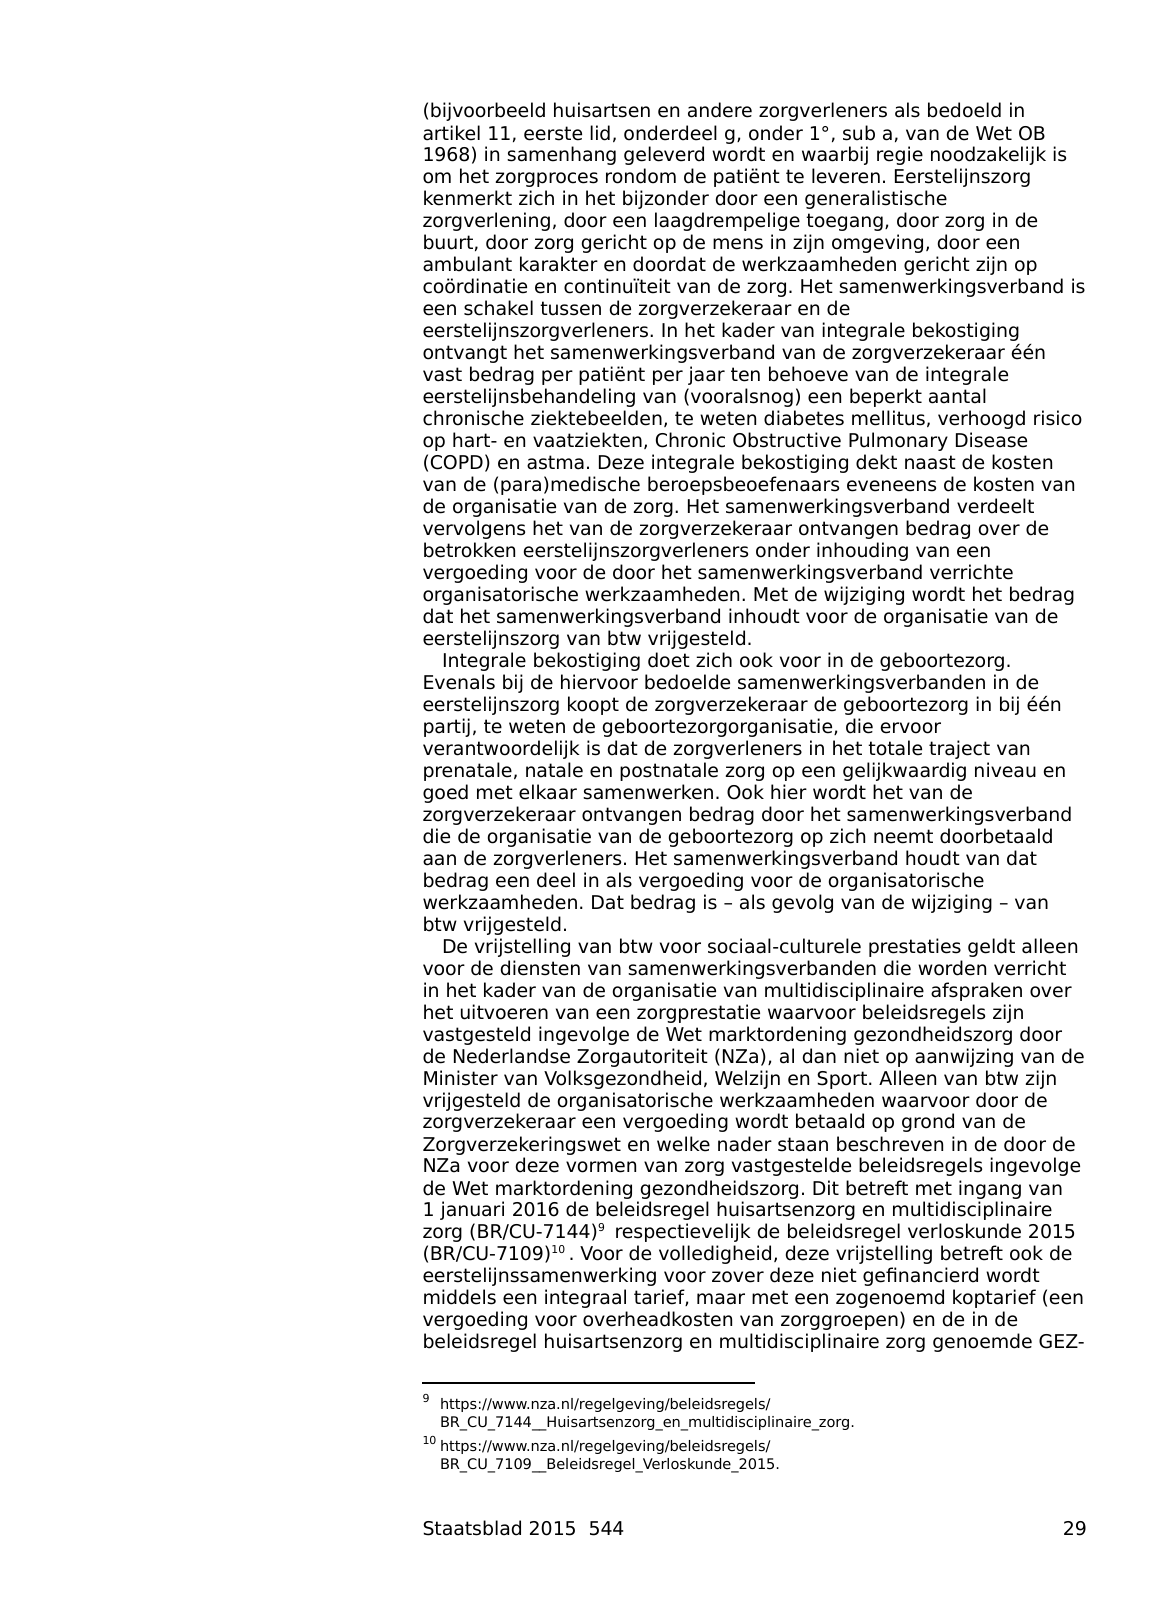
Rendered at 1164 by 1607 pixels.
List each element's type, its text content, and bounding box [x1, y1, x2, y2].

text https://www.nza.nl/regelgeving/beleidsregels/BR_CU_7109__Beleidsregel_Verloskunde_2015. [422, 1434, 1087, 1473]
text (bijvoorbeeld huisartsen en andere zorgverleners als bedoeld in artikel 11, eerste lid, onderdeel g, onder 1°, sub a, van de Wet OB 1968) in samenhang geleverd wordt en waarbij regie noodzakelijk is om het zorgproces rondom de patiënt te leveren. Eerstelijnszorg kenmerkt zich in het bijzonder door een generalistische zorgverlening, door een laagdrempelige toegang, door zorg in de buurt, door zorg gericht op de mens in zijn omgeving, door een ambulant karakter en doordat de werkzaamheden gericht zijn op coördinatie en continuïteit van de zorg. Het samenwerkingsverband is een schakel tussen de zorgverzekeraar en de eerstelijnszorgverleners. In het kader van integrale bekostiging ontvangt het samenwerkingsverband van de zorgverzekeraar één vast bedrag per patiënt per jaar ten behoeve van de integrale eerstelijnsbehandeling van (vooralsnog) een beperkt aantal chronische ziektebeelden, te weten diabetes mellitus, verhoogd risico op hart- en vaatziekten, Chronic Obstructive Pulmonary Disease (COPD) en astma. Deze integrale bekostiging dekt naast de kosten van de (para)medische beroepsbeoefenaars eveneens de kosten van de organisatie van de zorg. Het samenwerkingsverband verdeelt vervolgens het van de zorgverzekeraar ontvangen bedrag over de betrokken eerstelijnszorgverleners onder inhouding van een vergoeding voor de door het samenwerkingsverband verrichte organisatorische werkzaamheden. Met de wijziging wordt het bedrag dat het samenwerkingsverband inhoudt voor de organisatie van de eerstelijnszorg van btw vrijgesteld. [422, 100, 1087, 650]
text De vrijstelling van btw voor sociaal-culturele prestaties geldt alleen voor de diensten van samenwerkingsverbanden die worden verricht in het kader van de organisatie van multidisciplinaire afspraken over het uitvoeren van een zorgprestatie waarvoor beleidsregels zijn vastgesteld ingevolge de Wet marktordening gezondheidszorg door de Nederlandse Zorgautoriteit (NZa), al dan niet op aanwijzing van de Minister van Volksgezondheid, Welzijn en Sport. Alleen van btw zijn vrijgesteld de organisatorische werkzaamheden waarvoor door de zorgverzekeraar een vergoeding wordt betaald op grond van de Zorgverzekeringswet en welke nader staan beschreven in de door de NZa voor deze vormen van zorg vastgestelde beleidsregels ingevolge de Wet marktordening gezondheidszorg. Dit betreft met ingang van 1 januari 2016 de beleidsregel huisartsenzorg en multidisciplinaire zorg (BR/CU-7144) respectievelijk de beleidsregel verloskunde 2015 (BR/CU-7109). Voor de volledigheid, deze vrijstelling betreft ook de eerstelijnssamenwerking voor zover deze niet gefinancierd wordt middels een integraal tarief, maar met een zogenoemd koptarief (een vergoeding voor overheadkosten van zorggroepen) en de in de beleidsregel huisartsenzorg en multidisciplinaire zorg genoemde GEZ- [422, 936, 1087, 1353]
text Integrale bekostiging doet zich ook voor in de geboortezorg. Evenals bij de hiervoor bedoelde samenwerkingsverbanden in de eerstelijnszorg koopt de zorgverzekeraar de geboortezorg in bij één partij, te weten de geboortezorgorganisatie, die ervoor verantwoordelijk is dat de zorgverleners in het totale traject van prenatale, natale en postnatale zorg op een gelijkwaardig niveau en goed met elkaar samenwerken. Ook hier wordt het van de zorgverzekeraar ontvangen bedrag door het samenwerkingsverband die de organisatie van de geboortezorg op zich neemt doorbetaald aan de zorgverleners. Het samenwerkingsverband houdt van dat bedrag een deel in als vergoeding voor de organisatorische werkzaamheden. Dat bedrag is – als gevolg van de wijziging – van btw vrijgesteld. [422, 650, 1087, 936]
text https://www.nza.nl/regelgeving/beleidsregels/BR_CU_7144__Huisartsenzorg_en_multidisciplinaire_zorg. [422, 1392, 1087, 1431]
